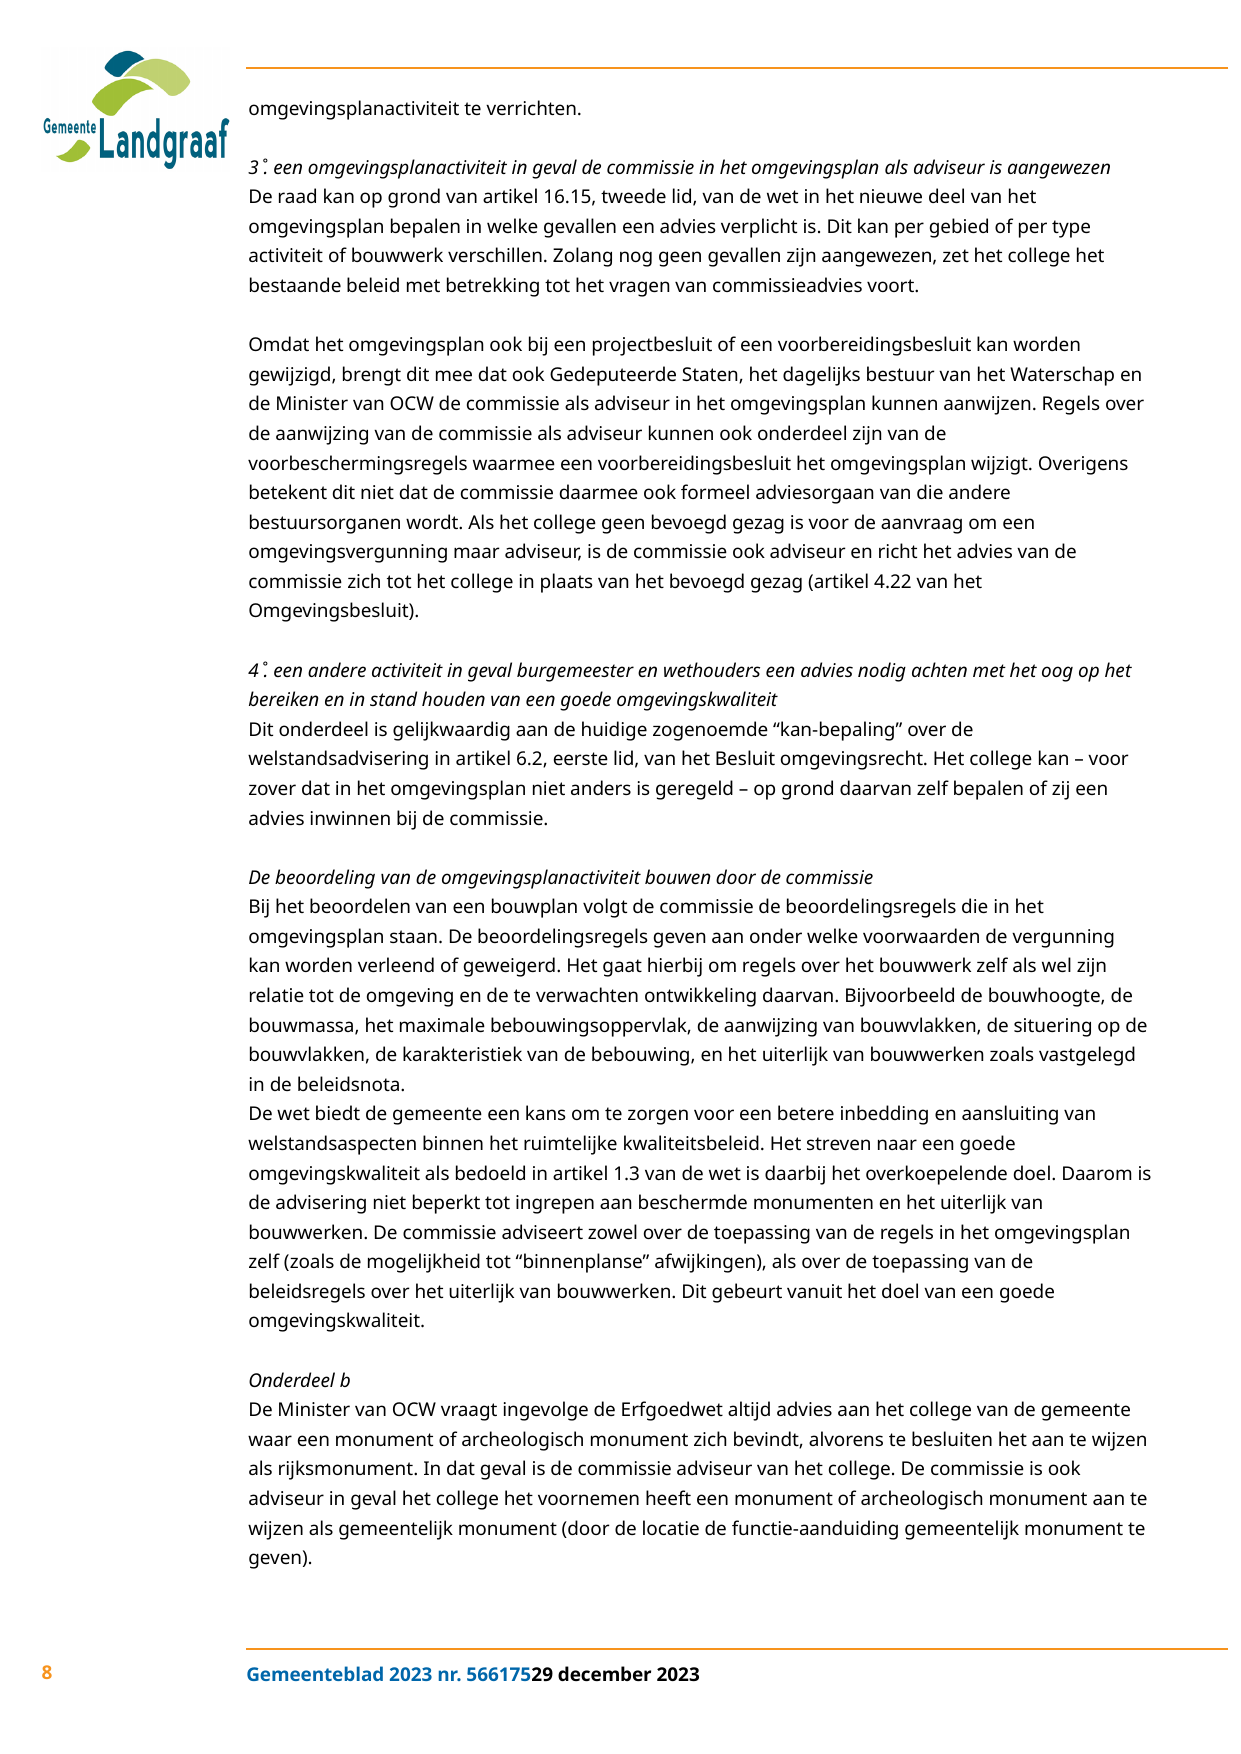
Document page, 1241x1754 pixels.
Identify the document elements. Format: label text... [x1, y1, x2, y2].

text Bij het beoordelen van een bouwplan volgt de commissie de beoordelingsregels die in het omgevingsplan staan. De beoordelingsregels geven aan onder welke voorwaarden de vergunning kan worden verleend of geweigerd. Het gaat hierbij om regels over het bouwwerk zelf als wel zijn relatie tot de omgeving en de te verwachten ontwikkeling daarvan. Bijvoorbeeld de bouwhoogte, de bouwmassa, het maximale bebouwingsoppervlak, de aanwijzing van bouwvlakken, de situering op de bouwvlakken, de karakteristiek van de bebouwing, en het uiterlijk van bouwwerken zoals vastgelegd in de beleidsnota. [248, 893, 1152, 1097]
picture [41, 47, 231, 172]
text De Minister van OCW vraagt ingevolge de Erfgoedwet altijd advies aan het college van de gemeente waar een monument of archeologisch monument zich bevindt, alvorens te besluiten het aan te wijzen als rijksmonument. In dat geval is de commissie adviseur van het college. De commissie is ook adviseur in geval het college het voornemen heeft een monument of archeologisch monument aan te wijzen als gemeentelijk monument (door de locatie de functie-aanduiding gemeentelijk monument te geven). [248, 1396, 1152, 1570]
text Omdat het omgevingsplan ook bij een projectbesluit of een voorbereidingsbesluit kan worden gewijzigd, brengt dit mee dat ook Gedeputeerde Staten, het dagelijks bestuur van het Waterschap en de Minister van OCW de commissie als adviseur in het omgevingsplan kunnen aanwijzen. Regels over de aanwijzing van de commissie als adviseur kunnen ook onderdeel zijn van de voorbeschermingsregels waarmee een voorbereidingsbesluit het omgevingsplan wijzigt. Overigens betekent dit niet dat de commissie daarmee ook formeel adviesorgaan van die andere bestuursorganen wordt. Als het college geen bevoegd gezag is voor de aanvraag om een omgevingsvergunning maar adviseur, is de commissie ook adviseur en richt het advies van de commissie zich tot het college in plaats van het bevoegd gezag (artikel 4.22 van het Omgevingsbesluit). [248, 331, 1152, 623]
text omgevingsplanactiviteit te verrichten. [248, 95, 1152, 121]
text De raad kan op grond van artikel 16.15, tweede lid, van de wet in het nieuwe deel van het omgevingsplan bepalen in welke gevallen een advies verplicht is. Dit kan per gebied of per type activiteit of bouwwerk verschillen. Zolang nog geen gevallen zijn aangewezen, zet het college het bestaande beleid met betrekking tot het vragen van commissieadvies voort. [248, 183, 1152, 298]
text De wet biedt de gemeente een kans om te zorgen voor een betere inbedding en aansluiting van welstandsaspecten binnen het ruimtelijke kwaliteitsbeleid. Het streven naar een goede omgevingskwaliteit als bedoeld in artikel 1.3 van de wet is daarbij het overkoepelende doel. Daarom is de advisering niet beperkt tot ingrepen aan beschermde monumenten en het uiterlijk van bouwwerken. De commissie adviseert zowel over de toepassing van de regels in het omgevingsplan zelf (zoals de mogelijkheid tot “binnenplanse” afwijkingen), als over de toepassing van de beleidsregels over het uiterlijk van bouwwerken. Dit gebeurt vanuit het doel van een goede omgevingskwaliteit. [248, 1101, 1152, 1333]
text Dit onderdeel is gelijkwaardig aan de huidige zogenoemde “kan-bepaling” over de welstandsadvisering in artikel 6.2, eerste lid, van het Besluit omgevingsrecht. Het college kan – voor zover dat in het omgevingsplan niet anders is geregeld – op grond daarvan zelf bepalen of zij een advies inwinnen bij de commissie. [248, 716, 1152, 831]
text 3 ̊. een omgevingsplanactiviteit in geval de commissie in het omgevingsplan als adviseur is aangewezen [248, 154, 1152, 180]
text Onderdeel b [248, 1367, 1152, 1393]
text De beoordeling van de omgevingsplanactiviteit bouwen door de commissie [248, 864, 1152, 890]
text 4 ̊. een andere activiteit in geval burgemeester en wethouders een advies nodig achten met het oog op het bereiken en in stand houden van een goede omgevingskwaliteit [248, 657, 1152, 712]
